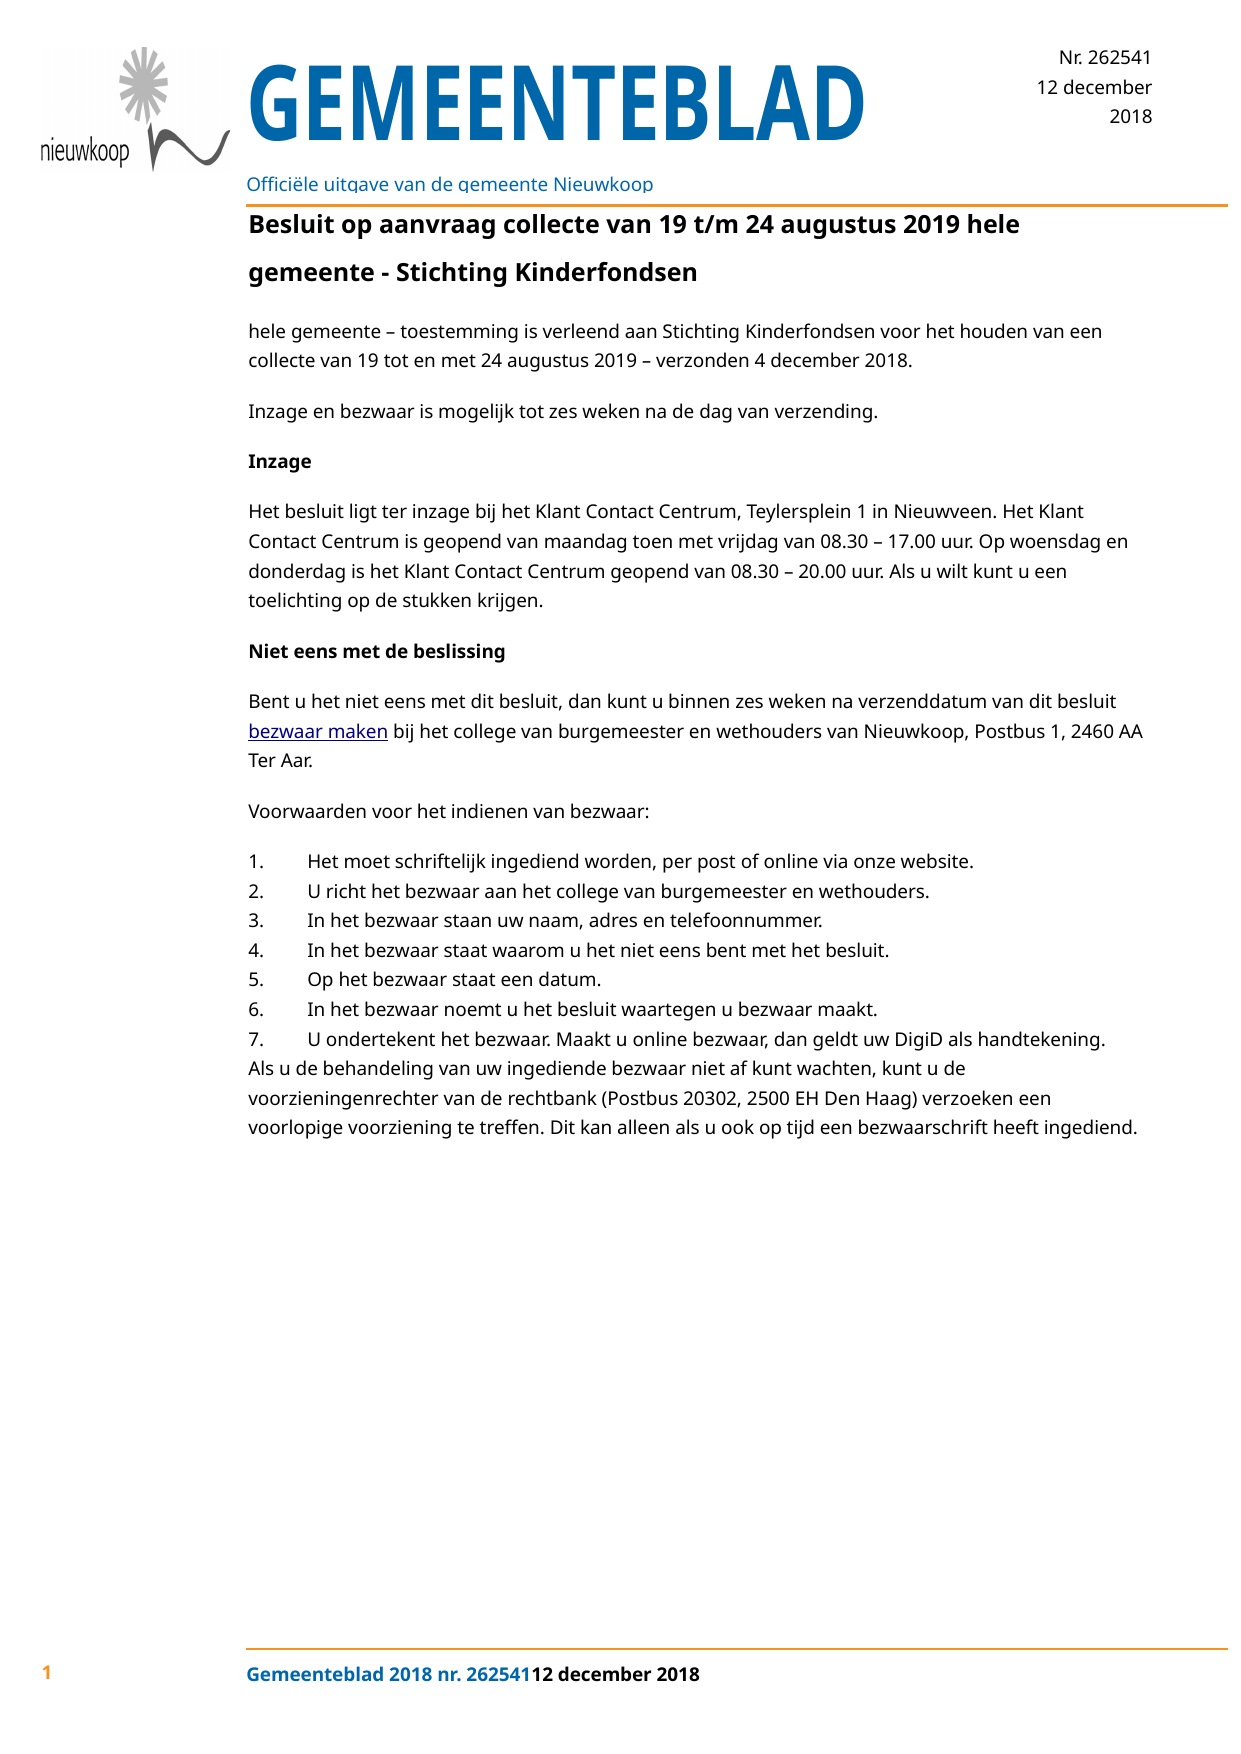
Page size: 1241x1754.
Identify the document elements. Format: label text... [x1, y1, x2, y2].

list U richt het bezwaar aan het college van burgemeester en wethouders. [248, 878, 1152, 904]
text Inzage [248, 448, 1152, 474]
text Voorwaarden voor het indienen van bezwaar: [248, 798, 1152, 824]
list Op het bezwaar staat een datum. [248, 967, 1152, 992]
text hele gemeente – toestemming is verleend aan Stichting Kinderfondsen voor het houden van een collecte van 19 tot en met 24 augustus 2019 – verzonden 4 december 2018. [248, 318, 1152, 373]
text Inzage en bezwaar is mogelijk tot zes weken na de dag van verzending. [248, 398, 1152, 424]
list In het bezwaar staan uw naam, adres en telefoonnummer. [248, 907, 1152, 933]
list In het bezwaar staat waarom u het niet eens bent met het besluit. [248, 937, 1152, 963]
list Het moet schriftelijk ingediend worden, per post of online via onze website. [248, 848, 1152, 874]
text Bent u het niet eens met dit besluit, dan kunt u binnen zes weken na verzenddatum van dit besluit bezwaar maken bij het college van burgemeester en wethouders van Nieuwkoop, Postbus 1, 2460 AA Ter Aar. [248, 688, 1152, 773]
picture [41, 47, 231, 172]
text Niet eens met de beslissing [248, 638, 1152, 664]
list In het bezwaar noemt u het besluit waartegen u bezwaar maakt. [248, 996, 1152, 1022]
text Besluit op aanvraag collecte van 19 t/m 24 augustus 2019 hele gemeente - Stichting Kinderfondsen [248, 207, 1152, 288]
text Het besluit ligt ter inzage bij het Klant Contact Centrum, Teylersplein 1 in Nieuwveen. Het Klant Contact Centrum is geopend van maandag toen met vrijdag van 08.30 – 17.00 uur. Op woensdag en donderdag is het Klant Contact Centrum geopend van 08.30 – 20.00 uur. Als u wilt kunt u een toelichting op de stukken krijgen. [248, 499, 1152, 613]
text Als u de behandeling van uw ingediende bezwaar niet af kunt wachten, kunt u de voorzieningenrechter van de rechtbank (Postbus 20302, 2500 EH Den Haag) verzoeken een voorlopige voorziening te treffen. Dit kan alleen als u ook op tijd een bezwaarschrift heeft ingediend. [248, 1055, 1152, 1140]
list U ondertekent het bezwaar. Maakt u online bezwaar, dan geldt uw DigiD als handtekening. [248, 1026, 1152, 1052]
